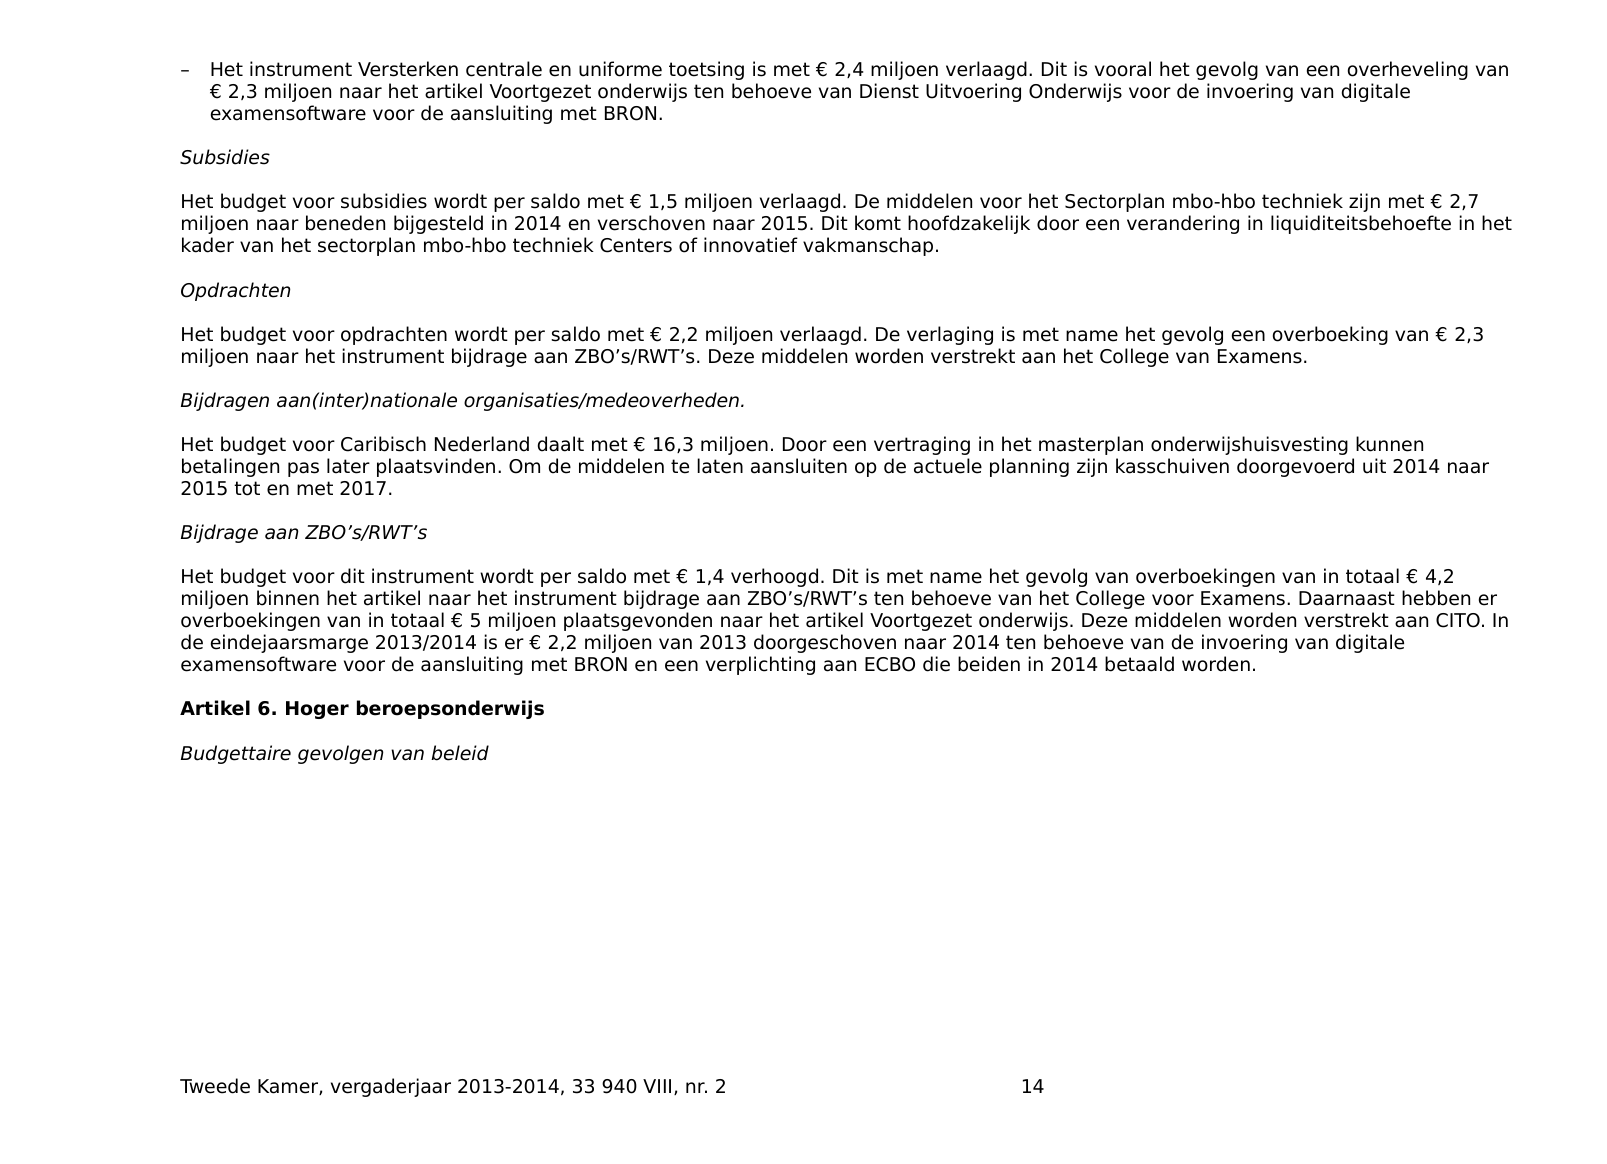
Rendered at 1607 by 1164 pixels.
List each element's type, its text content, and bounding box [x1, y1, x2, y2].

subtitle Opdrachten [180, 279, 1529, 301]
subtitle Artikel 6. Hoger beroepsonderwijs [180, 698, 1529, 720]
text Het budget voor dit instrument wordt per saldo met € 1,4 verhoogd. Dit is met name het gevolg van overboekingen van in totaal € 4,2 miljoen binnen het artikel naar het instrument bijdrage aan ZBO’s/RWT’s ten behoeve van het College voor Examens. Daarnaast hebben er overboekingen van in totaal € 5 miljoen plaatsgevonden naar het artikel Voortgezet onderwijs. Deze middelen worden verstrekt aan CITO. In de eindejaarsmarge 2013/2014 is er € 2,2 miljoen van 2013 doorgeschoven naar 2014 ten behoeve van de invoering van digitale examensoftware voor de aansluiting met BRON en een verplichting aan ECBO die beiden in 2014 betaald worden. [180, 566, 1529, 676]
subtitle Budgettaire gevolgen van beleid [180, 742, 1529, 764]
subtitle Subsidies [180, 147, 1529, 169]
subtitle Bijdrage aan ZBO’s/RWT’s [180, 522, 1529, 544]
text Het budget voor opdrachten wordt per saldo met € 2,2 miljoen verlaagd. De verlaging is met name het gevolg een overboeking van € 2,3 miljoen naar het instrument bijdrage aan ZBO’s/RWT’s. Deze middelen worden verstrekt aan het College van Examens. [180, 324, 1529, 368]
text – Het instrument Versterken centrale en uniforme toetsing is met € 2,4 miljoen verlaagd. Dit is vooral het gevolg van een overheveling van € 2,3 miljoen naar het artikel Voortgezet onderwijs ten behoeve van Dienst Uitvoering Onderwijs voor de invoering van digitale examensoftware voor de aansluiting met BRON. [180, 59, 1529, 125]
subtitle Bijdragen aan(inter)nationale organisaties/medeoverheden. [180, 390, 1529, 412]
text Het budget voor Caribisch Nederland daalt met € 16,3 miljoen. Door een vertraging in het masterplan onderwijshuisvesting kunnen betalingen pas later plaatsvinden. Om de middelen te laten aansluiten op de actuele planning zijn kasschuiven doorgevoerd uit 2014 naar 2015 tot en met 2017. [180, 434, 1529, 500]
text Het budget voor subsidies wordt per saldo met € 1,5 miljoen verlaagd. De middelen voor het Sectorplan mbo-hbo techniek zijn met € 2,7 miljoen naar beneden bijgesteld in 2014 en verschoven naar 2015. Dit komt hoofdzakelijk door een verandering in liquiditeitsbehoefte in het kader van het sectorplan mbo-hbo techniek Centers of innovatief vakmanschap. [180, 191, 1529, 257]
